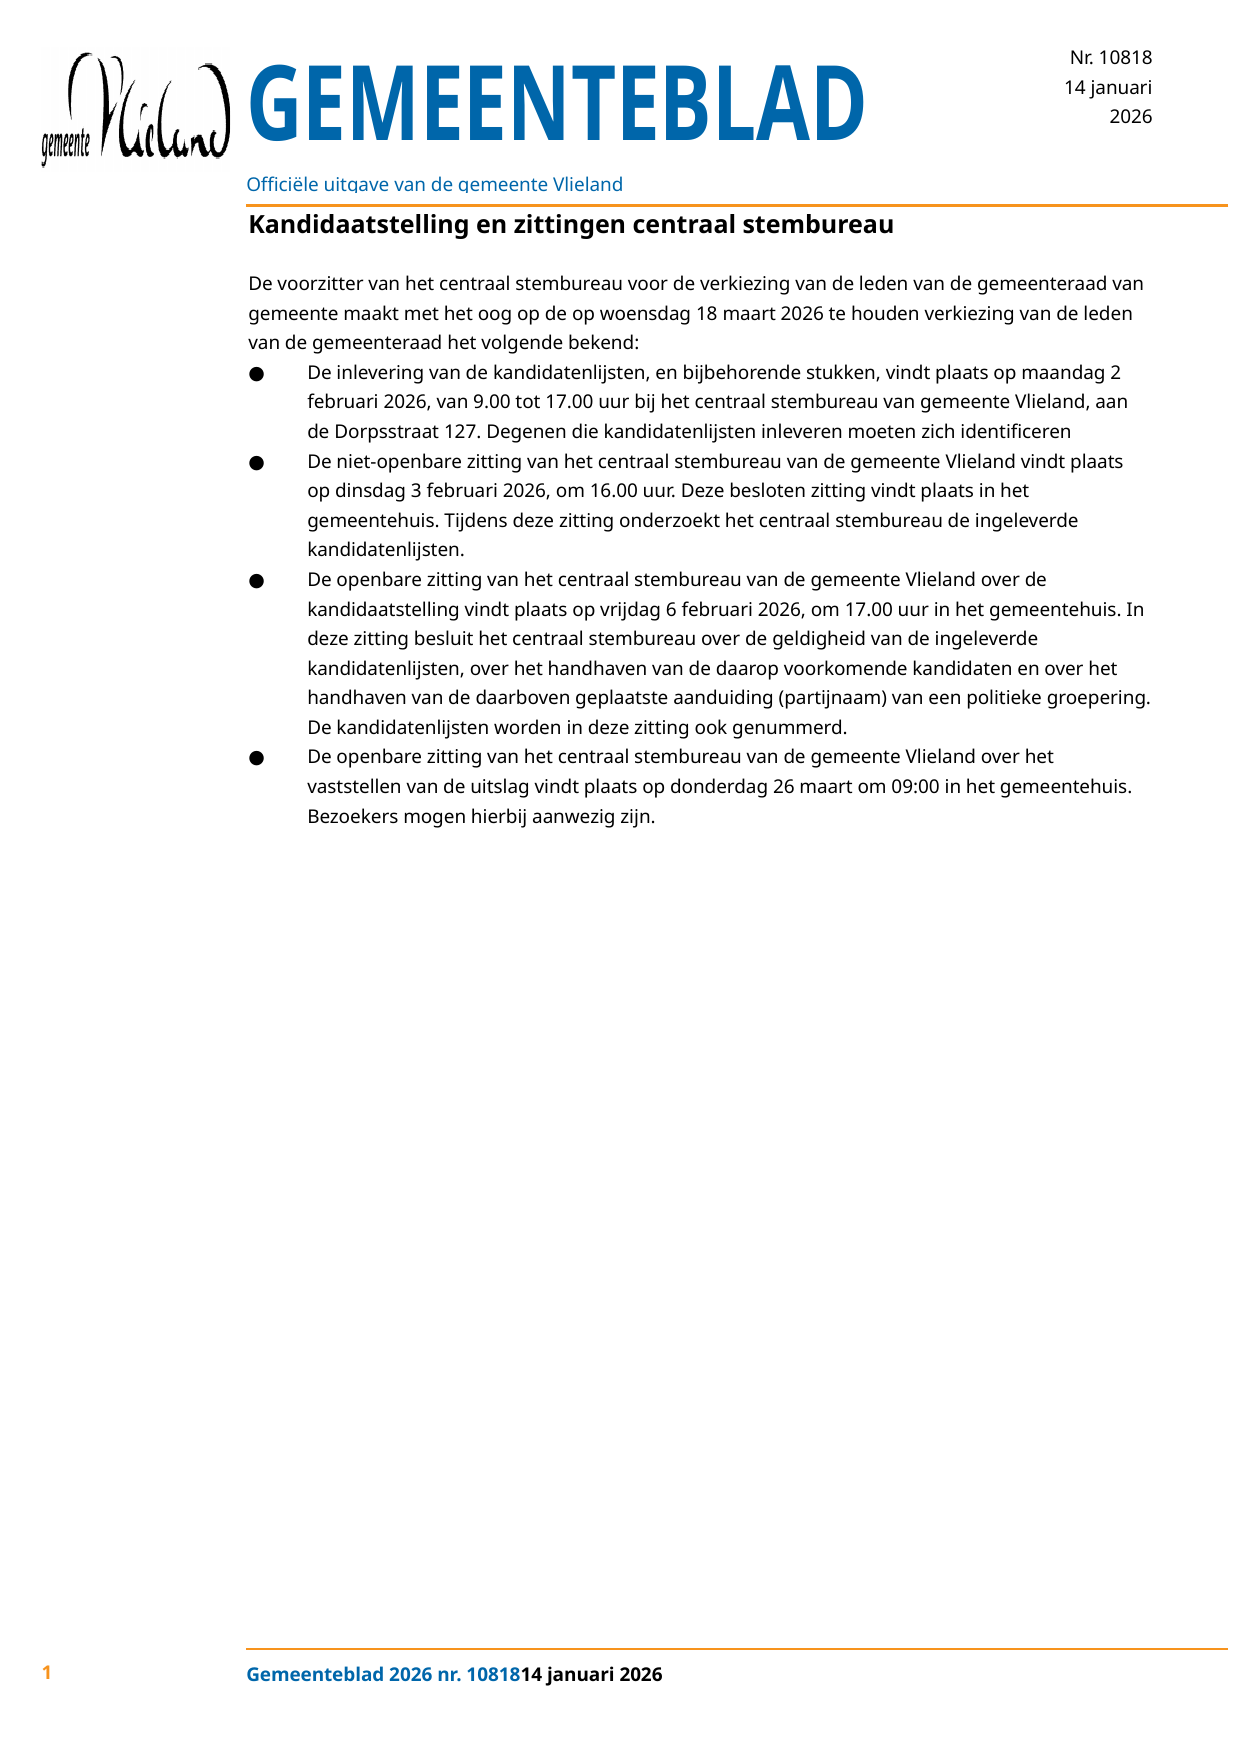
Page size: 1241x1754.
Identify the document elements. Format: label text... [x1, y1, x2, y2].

text De voorzitter van het centraal stembureau voor de verkiezing van de leden van de gemeenteraad van gemeente maakt met het oog op de op woensdag 18 maart 2026 te houden verkiezing van de leden van de gemeenteraad het volgende bekend: [248, 270, 1152, 355]
text Kandidaatstelling en zittingen centraal stembureau [248, 207, 1152, 241]
list De openbare zitting van het centraal stembureau van de gemeente Vlieland over de kandidaatstelling vindt plaats op vrijdag 6 februari 2026, om 17.00 uur in het gemeentehuis. In deze zitting besluit het centraal stembureau over de geldigheid van de ingeleverde kandidatenlijsten, over het handhaven van de daarop voorkomende kandidaten en over het handhaven van de daarboven geplaatste aanduiding (partijnaam) van een politieke groepering. De kandidatenlijsten worden in deze zitting ook genummerd. [248, 566, 1152, 740]
picture [41, 47, 231, 172]
list De niet-openbare zitting van het centraal stembureau van de gemeente Vlieland vindt plaats op dinsdag 3 februari 2026, om 16.00 uur. Deze besloten zitting vindt plaats in het gemeentehuis. Tijdens deze zitting onderzoekt het centraal stembureau de ingeleverde kandidatenlijsten. [248, 448, 1152, 562]
list De openbare zitting van het centraal stembureau van de gemeente Vlieland over het vaststellen van de uitslag vindt plaats op donderdag 26 maart om 09:00 in het gemeentehuis. Bezoekers mogen hierbij aanwezig zijn. [248, 744, 1152, 828]
list De inlevering van de kandidatenlijsten, en bijbehorende stukken, vindt plaats op maandag 2 februari 2026, van 9.00 tot 17.00 uur bij het centraal stembureau van gemeente Vlieland, aan de Dorpsstraat 127. Degenen die kandidatenlijsten inleveren moeten zich identificeren [248, 359, 1152, 444]
